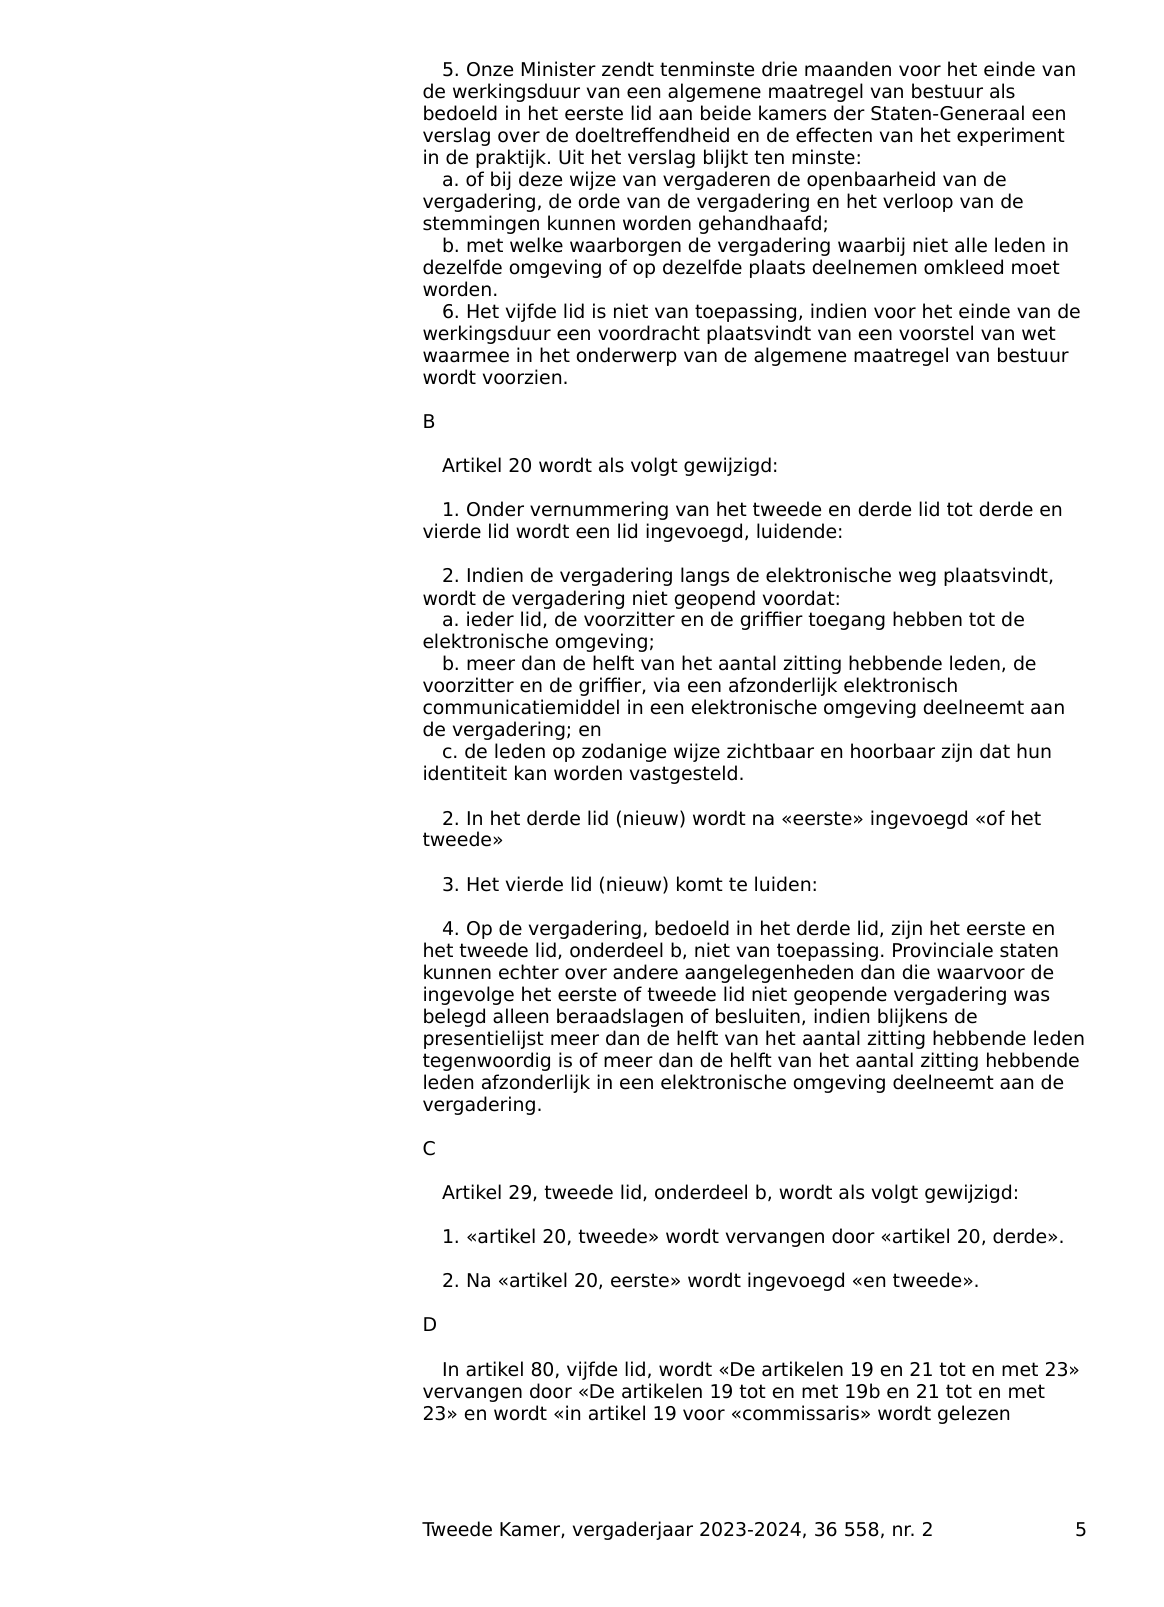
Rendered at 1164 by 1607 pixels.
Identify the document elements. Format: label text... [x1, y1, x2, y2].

text In artikel 80, vijfde lid, wordt «De artikelen 19 en 21 tot en met 23» vervangen door «De artikelen 19 tot en met 19b en 21 tot en met 23» en wordt «in artikel 19 voor «commissaris» wordt gelezen [422, 1358, 1087, 1424]
text 5. Onze Minister zendt tenminste drie maanden voor het einde van de werkingsduur van een algemene maatregel van bestuur als bedoeld in het eerste lid aan beide kamers der Staten-Generaal een verslag over de doeltreffendheid en de effecten van het experiment in de praktijk. Uit het verslag blijkt ten minste: [422, 59, 1087, 169]
text 2. Indien de vergadering langs de elektronische weg plaatsvindt, wordt de vergadering niet geopend voordat: [422, 565, 1087, 609]
text a. of bij deze wijze van vergaderen de openbaarheid van de vergadering, de orde van de vergadering en het verloop van de stemmingen kunnen worden gehandhaafd; [422, 169, 1087, 235]
text Artikel 20 wordt als volgt gewijzigd: [422, 455, 1087, 477]
text C [422, 1138, 1087, 1160]
text a. ieder lid, de voorzitter en de griffier toegang hebben tot de elektronische omgeving; [422, 609, 1087, 653]
text D [422, 1314, 1087, 1336]
text b. meer dan de helft van het aantal zitting hebbende leden, de voorzitter en de griffier, via een afzonderlijk elektronisch communicatiemiddel in een elektronische omgeving deelneemt aan de vergadering; en [422, 653, 1087, 741]
text 1. Onder vernummering van het tweede en derde lid tot derde en vierde lid wordt een lid ingevoegd, luidende: [422, 499, 1087, 543]
text b. met welke waarborgen de vergadering waarbij niet alle leden in dezelfde omgeving of op dezelfde plaats deelnemen omkleed moet worden. [422, 235, 1087, 301]
text 4. Op de vergadering, bedoeld in het derde lid, zijn het eerste en het tweede lid, onderdeel b, niet van toepassing. Provinciale staten kunnen echter over andere aangelegenheden dan die waarvoor de ingevolge het eerste of tweede lid niet geopende vergadering was belegd alleen beraadslagen of besluiten, indien blijkens de presentielijst meer dan de helft van het aantal zitting hebbende leden tegenwoordig is of meer dan de helft van het aantal zitting hebbende leden afzonderlijk in een elektronische omgeving deelneemt aan de vergadering. [422, 918, 1087, 1116]
text B [422, 411, 1087, 433]
text c. de leden op zodanige wijze zichtbaar en hoorbaar zijn dat hun identiteit kan worden vastgesteld. [422, 741, 1087, 785]
text Artikel 29, tweede lid, onderdeel b, wordt als volgt gewijzigd: [422, 1182, 1087, 1204]
text 6. Het vijfde lid is niet van toepassing, indien voor het einde van de werkingsduur een voordracht plaatsvindt van een voorstel van wet waarmee in het onderwerp van de algemene maatregel van bestuur wordt voorzien. [422, 301, 1087, 389]
text 2. Na «artikel 20, eerste» wordt ingevoegd «en tweede». [422, 1270, 1087, 1292]
text 3. Het vierde lid (nieuw) komt te luiden: [422, 873, 1087, 896]
text 1. «artikel 20, tweede» wordt vervangen door «artikel 20, derde». [422, 1226, 1087, 1248]
text 2. In het derde lid (nieuw) wordt na «eerste» ingevoegd «of het tweede» [422, 807, 1087, 851]
